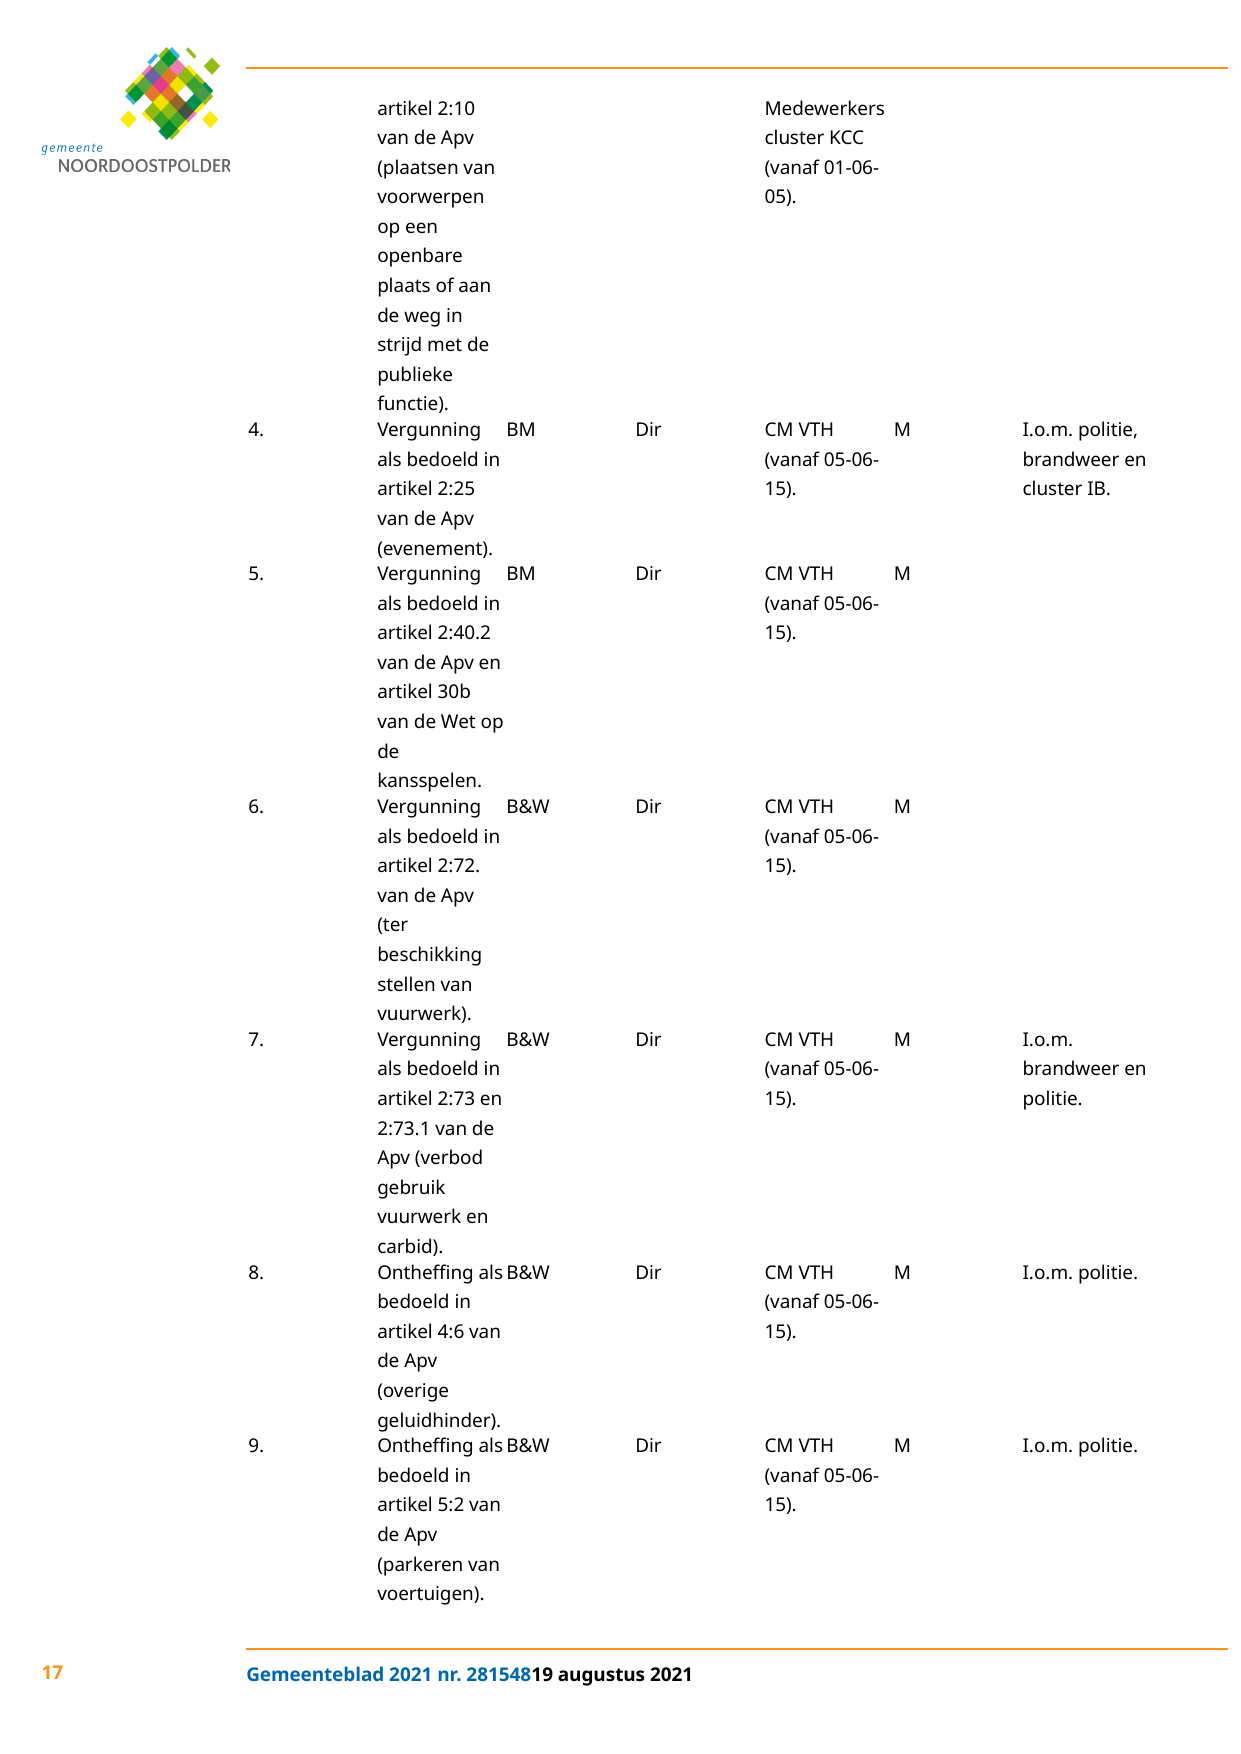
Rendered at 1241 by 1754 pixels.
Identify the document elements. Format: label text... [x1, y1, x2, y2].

table_cell [1023, 560, 1152, 793]
table_cell 4. [248, 416, 377, 560]
table_cell M [894, 560, 1022, 793]
table_cell I.o.m. politie, brandweer en cluster IB. [1023, 416, 1152, 560]
table_cell [506, 95, 635, 416]
table_cell M [894, 1026, 1022, 1259]
table_cell I.o.m. politie. [1023, 1259, 1152, 1432]
table_cell B&W [506, 1259, 635, 1432]
table_cell CM VTH (vanaf 05-06-15). [764, 793, 893, 1026]
table_cell BM [506, 560, 635, 793]
table_cell [635, 95, 764, 416]
table_cell CM VTH (vanaf 05-06-15). [764, 1026, 893, 1259]
table_cell CM VTH (vanaf 05-06-15). [764, 560, 893, 793]
table_cell [1023, 793, 1152, 1026]
table_cell Vergunning als bedoeld in artikel 2:72. van de Apv (ter beschikking stellen van vuurwerk). [377, 793, 506, 1026]
table_cell I.o.m. brandweer en politie. [1023, 1026, 1152, 1259]
table_cell B&W [506, 1026, 635, 1259]
table_cell Dir [635, 1026, 764, 1259]
table_cell Ontheffing als bedoeld in artikel 5:2 van de Apv (parkeren van voertuigen). [377, 1433, 506, 1606]
picture [41, 47, 231, 172]
table_cell 6. [248, 793, 377, 1026]
table_cell Medewerkers cluster KCC (vanaf 01-06-05). [764, 95, 893, 416]
table_cell Dir [635, 1433, 764, 1606]
table_cell M [894, 1433, 1022, 1606]
table_cell I.o.m. politie. [1023, 1433, 1152, 1606]
table_cell 7. [248, 1026, 377, 1259]
table_cell B&W [506, 793, 635, 1026]
table_cell Ontheffing als bedoeld in artikel 4:6 van de Apv (overige geluidhinder). [377, 1259, 506, 1432]
table_cell Dir [635, 1259, 764, 1432]
table_cell Dir [635, 793, 764, 1026]
table_cell [248, 95, 377, 416]
table_cell CM VTH (vanaf 05-06-15). [764, 416, 893, 560]
table_cell M [894, 1259, 1022, 1432]
table_cell [894, 95, 1022, 416]
table_cell CM VTH (vanaf 05-06-15). [764, 1433, 893, 1606]
table_cell 9. [248, 1433, 377, 1606]
table_cell [1023, 95, 1152, 416]
table_cell Vergunning als bedoeld in artikel 2:73 en 2:73.1 van de Apv (verbod gebruik vuurwerk en carbid). [377, 1026, 506, 1259]
table_cell artikel 2:10 van de Apv (plaatsen van voorwerpen op een openbare plaats of aan de weg in strijd met de publieke functie). [377, 95, 506, 416]
table_cell Dir [635, 560, 764, 793]
table_cell 5. [248, 560, 377, 793]
table_cell M [894, 793, 1022, 1026]
table_cell Vergunning als bedoeld in artikel 2:25 van de Apv (evenement). [377, 416, 506, 560]
table_cell Dir [635, 416, 764, 560]
table_cell Vergunning als bedoeld in artikel 2:40.2 van de Apv en artikel 30b van de Wet op de kansspelen. [377, 560, 506, 793]
table_cell 8. [248, 1259, 377, 1432]
table_cell B&W [506, 1433, 635, 1606]
table_cell M [894, 416, 1022, 560]
table_cell BM [506, 416, 635, 560]
table_cell CM VTH (vanaf 05-06-15). [764, 1259, 893, 1432]
